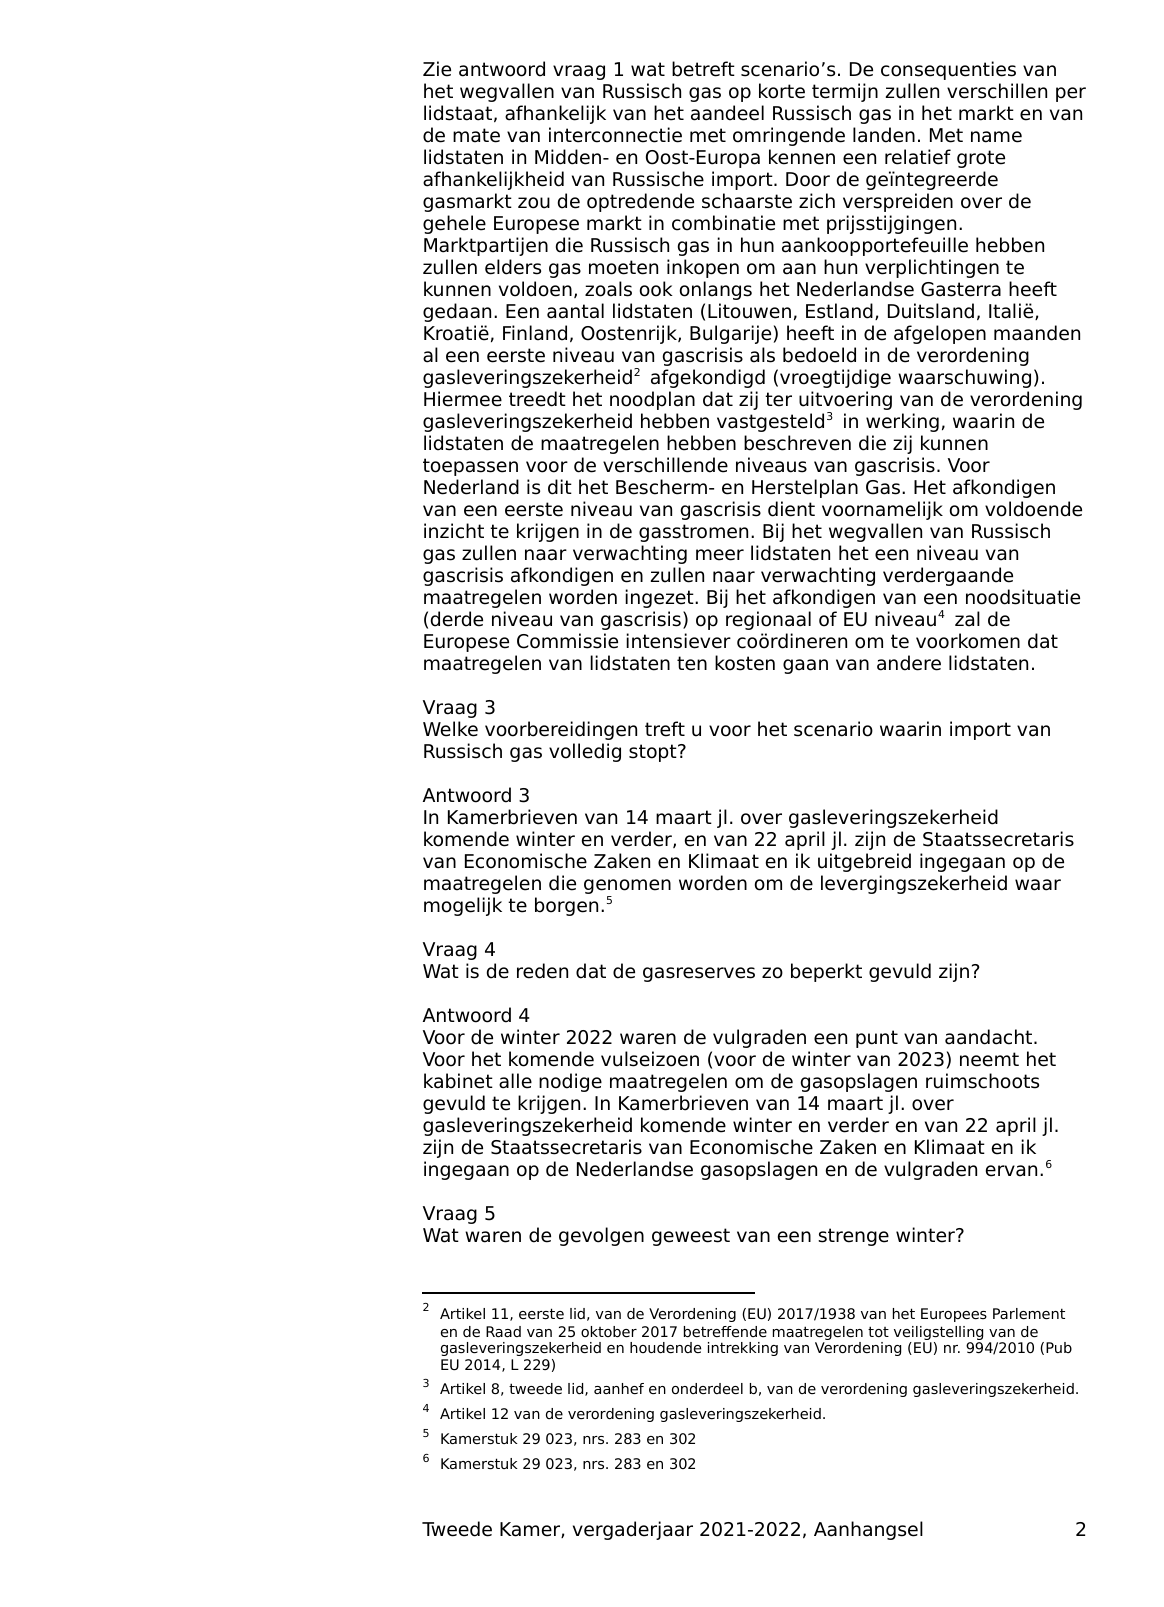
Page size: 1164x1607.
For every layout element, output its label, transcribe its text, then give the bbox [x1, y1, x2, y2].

text Voor de winter 2022 waren de vulgraden een punt van aandacht. Voor het komende vulseizoen (voor de winter van 2023) neemt het kabinet alle nodige maatregelen om de gasopslagen ruimschoots gevuld te krijgen. In Kamerbrieven van 14 maart jl. over gasleveringszekerheid komende winter en verder en van 22 april jl. zijn de Staatssecretaris van Economische Zaken en Klimaat en ik ingegaan op de Nederlandse gasopslagen en de vulgraden ervan. [422, 1027, 1087, 1181]
text Artikel 8, tweede lid, aanhef en onderdeel b, van de verordening gasleveringszekerheid. [422, 1377, 1087, 1399]
text Wat is de reden dat de gasreserves zo beperkt gevuld zijn? [422, 961, 1087, 983]
text Antwoord 3 [422, 785, 1087, 807]
text Zie antwoord vraag 1 wat betreft scenario’s. De consequenties van het wegvallen van Russisch gas op korte termijn zullen verschillen per lidstaat, afhankelijk van het aandeel Russisch gas in het markt en van de mate van interconnectie met omringende landen. Met name lidstaten in Midden- en Oost-Europa kennen een relatief grote afhankelijkheid van Russische import. Door de geïntegreerde gasmarkt zou de optredende schaarste zich verspreiden over de gehele Europese markt in combinatie met prijsstijgingen. Marktpartijen die Russisch gas in hun aankoopportefeuille hebben zullen elders gas moeten inkopen om aan hun verplichtingen te kunnen voldoen, zoals ook onlangs het Nederlandse Gasterra heeft gedaan. Een aantal lidstaten (Litouwen, Estland, Duitsland, Italië, Kroatië, Finland, Oostenrijk, Bulgarije) heeft in de afgelopen maanden al een eerste niveau van gascrisis als bedoeld in de verordening gasleveringszekerheid afgekondigd (vroegtijdige waarschuwing). Hiermee treedt het noodplan dat zij ter uitvoering van de verordening gasleveringszekerheid hebben vastgesteld in werking, waarin de lidstaten de maatregelen hebben beschreven die zij kunnen toepassen voor de verschillende niveaus van gascrisis. Voor Nederland is dit het Bescherm- en Herstelplan Gas. Het afkondigen van een eerste niveau van gascrisis dient voornamelijk om voldoende inzicht te krijgen in de gasstromen. Bij het wegvallen van Russisch gas zullen naar verwachting meer lidstaten het een niveau van gascrisis afkondigen en zullen naar verwachting verdergaande maatregelen worden ingezet. Bij het afkondigen van een noodsituatie (derde niveau van gascrisis) op regionaal of EU niveau zal de Europese Commissie intensiever coördineren om te voorkomen dat maatregelen van lidstaten ten kosten gaan van andere lidstaten. [422, 59, 1087, 674]
text Kamerstuk 29 023, nrs. 283 en 302 [422, 1427, 1087, 1449]
text Artikel 11, eerste lid, van de Verordening (EU) 2017/1938 van het Europees Parlement en de Raad van 25 oktober 2017 betreffende maatregelen tot veiligstelling van de gasleveringszekerheid en houdende intrekking van Verordening (EU) nr. 994/2010 (Pub EU 2014, L 229) [422, 1302, 1087, 1374]
text Vraag 3 [422, 697, 1087, 719]
text Wat waren de gevolgen geweest van een strenge winter? [422, 1225, 1087, 1247]
text Artikel 12 van de verordening gasleveringszekerheid. [422, 1402, 1087, 1424]
text Vraag 5 [422, 1203, 1087, 1225]
text Antwoord 4 [422, 1005, 1087, 1027]
text In Kamerbrieven van 14 maart jl. over gasleveringszekerheid komende winter en verder, en van 22 april jl. zijn de Staatssecretaris van Economische Zaken en Klimaat en ik uitgebreid ingegaan op de maatregelen die genomen worden om de levergingszekerheid waar mogelijk te borgen. [422, 807, 1087, 917]
text Welke voorbereidingen treft u voor het scenario waarin import van Russisch gas volledig stopt? [422, 719, 1087, 763]
text Kamerstuk 29 023, nrs. 283 en 302 [422, 1452, 1087, 1474]
text Vraag 4 [422, 939, 1087, 961]
